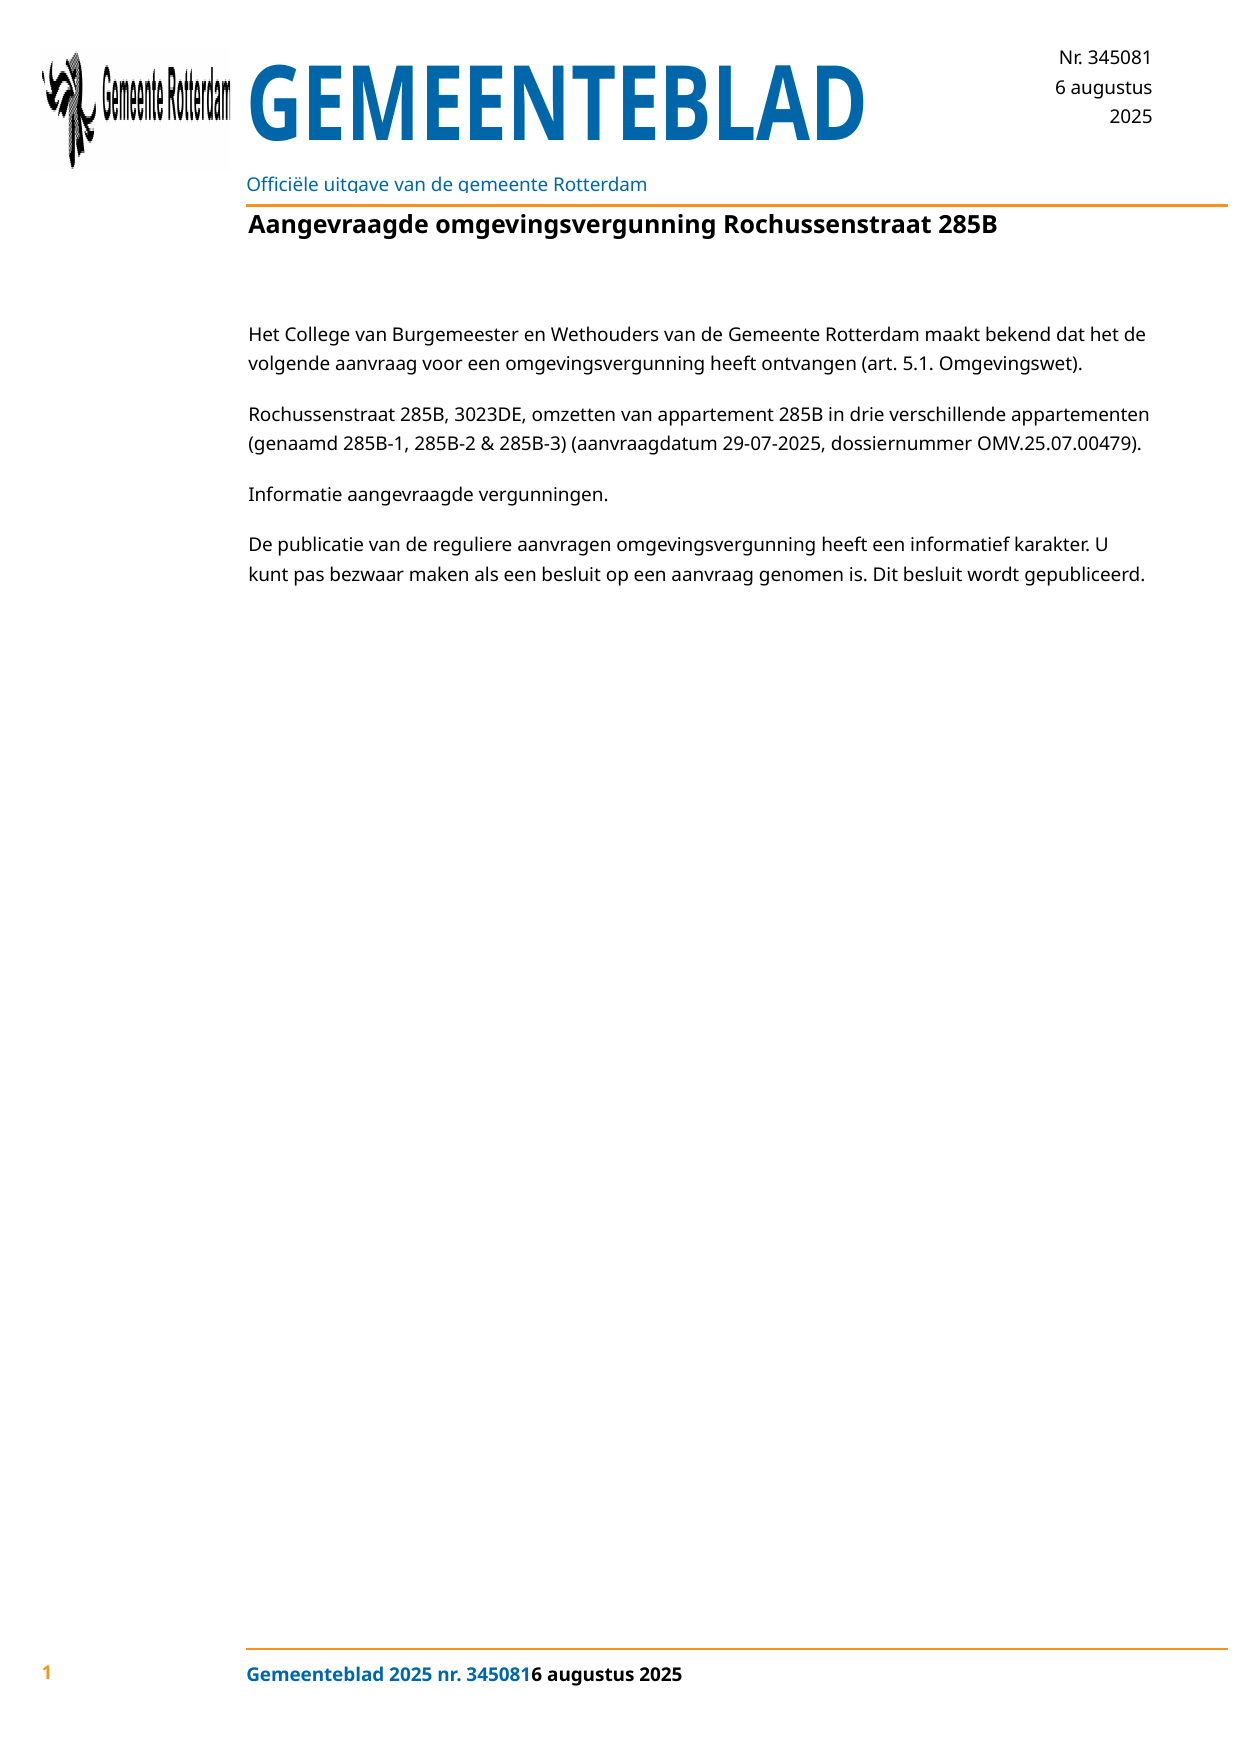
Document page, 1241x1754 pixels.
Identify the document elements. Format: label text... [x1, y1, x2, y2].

text Aangevraagde omgevingsvergunning Rochussenstraat 285B [248, 207, 1152, 241]
text Rochussenstraat 285B, 3023DE, omzetten van appartement 285B in drie verschillende appartementen (genaamd 285B-1, 285B-2 & 285B-3) (aanvraagdatum 29-07-2025, dossiernummer OMV.25.07.00479). [248, 401, 1152, 456]
text Informatie aangevraagde vergunningen. [248, 481, 1152, 506]
text Het College van Burgemeester en Wethouders van de Gemeente Rotterdam maakt bekend dat het de volgende aanvraag voor een omgevingsvergunning heeft ontvangen (art. 5.1. Omgevingswet). [248, 321, 1152, 376]
picture [41, 47, 231, 172]
text De publicatie van de reguliere aanvragen omgevingsvergunning heeft een informatief karakter. U kunt pas bezwaar maken als een besluit op een aanvraag genomen is. Dit besluit wordt gepubliceerd. [248, 531, 1152, 586]
